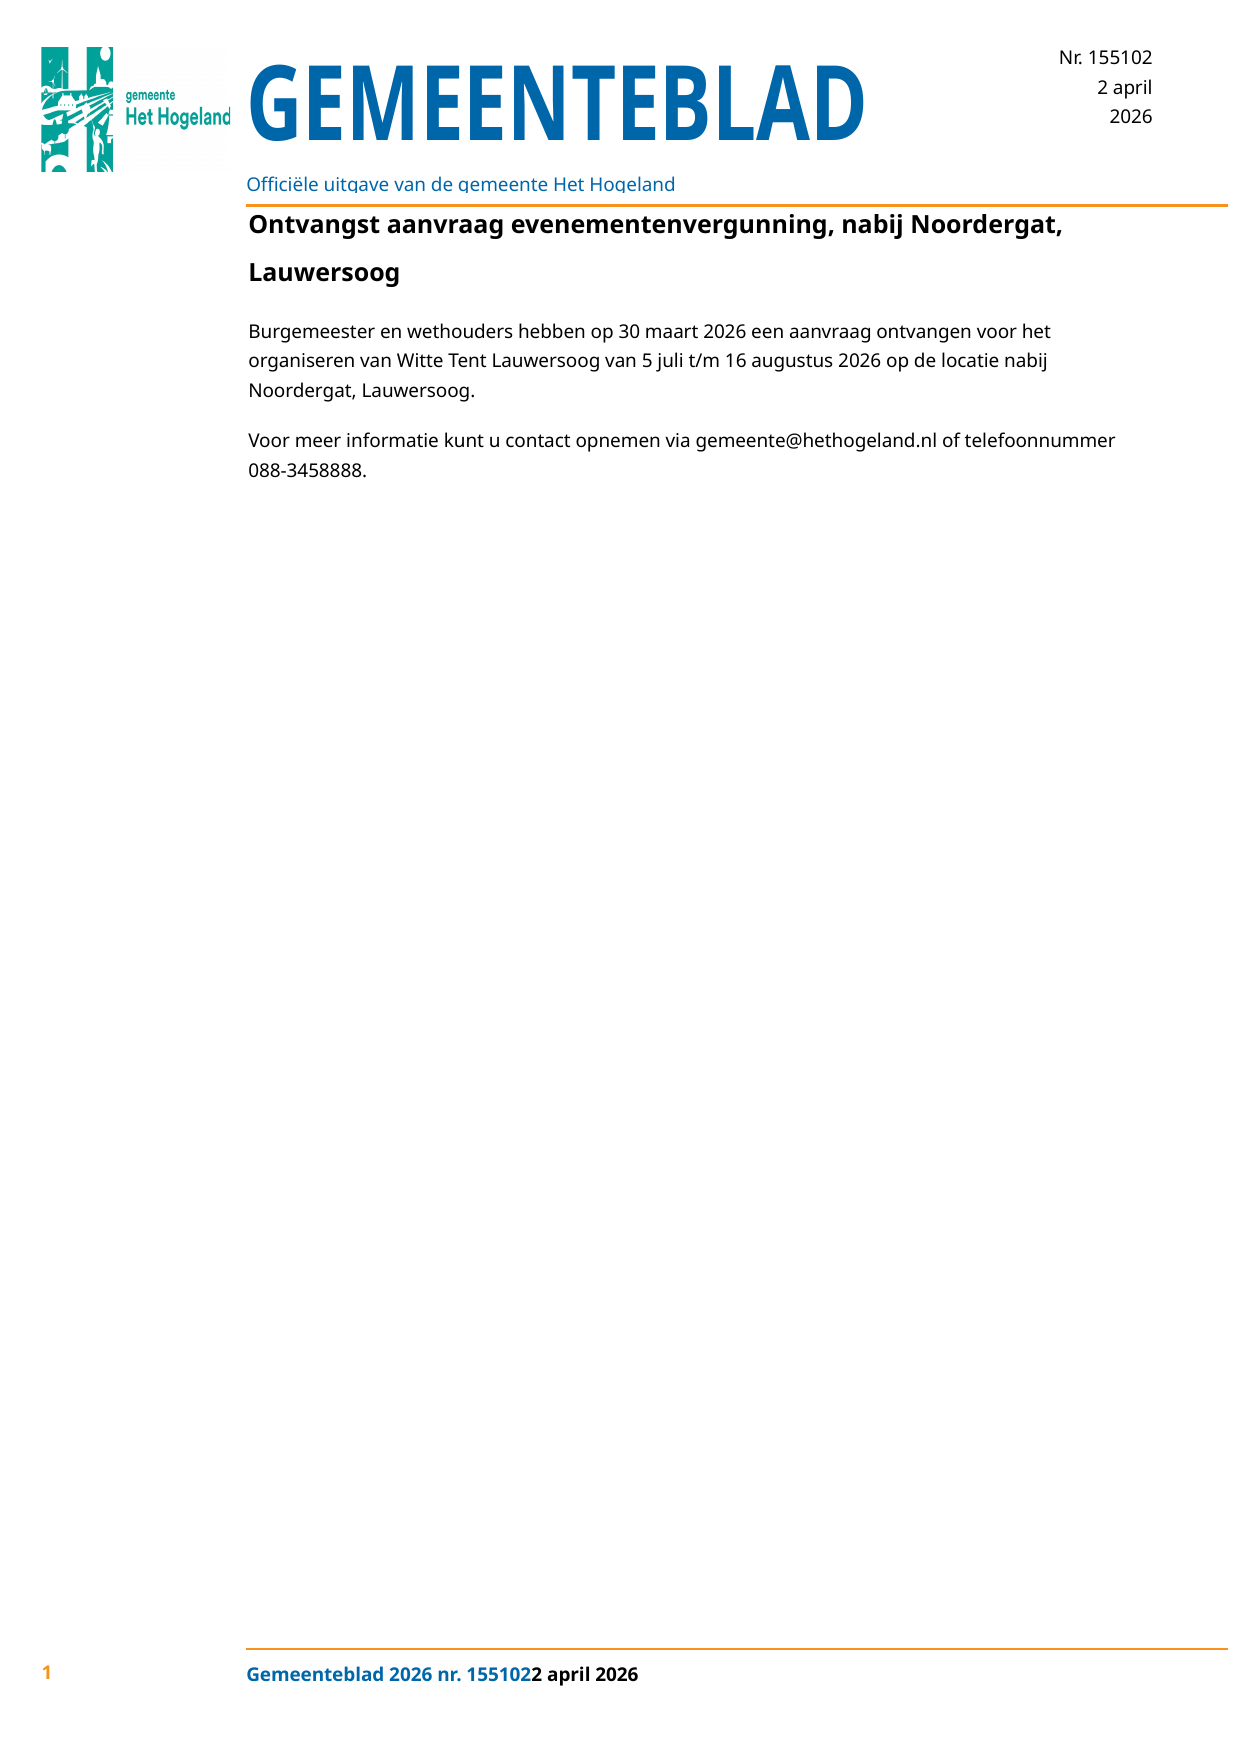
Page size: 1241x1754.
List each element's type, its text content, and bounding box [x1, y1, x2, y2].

text Voor meer informatie kunt u contact opnemen via gemeente@hethogeland.nl of telefoonnummer 088-3458888. [248, 427, 1152, 483]
text Burgemeester en wethouders hebben op 30 maart 2026 een aanvraag ontvangen voor het organiseren van Witte Tent Lauwersoog van 5 juli t/m 16 augustus 2026 op de locatie nabij Noordergat, Lauwersoog. [248, 318, 1152, 403]
picture [41, 47, 231, 172]
text Ontvangst aanvraag evenementenvergunning, nabij Noordergat, Lauwersoog [248, 207, 1152, 288]
